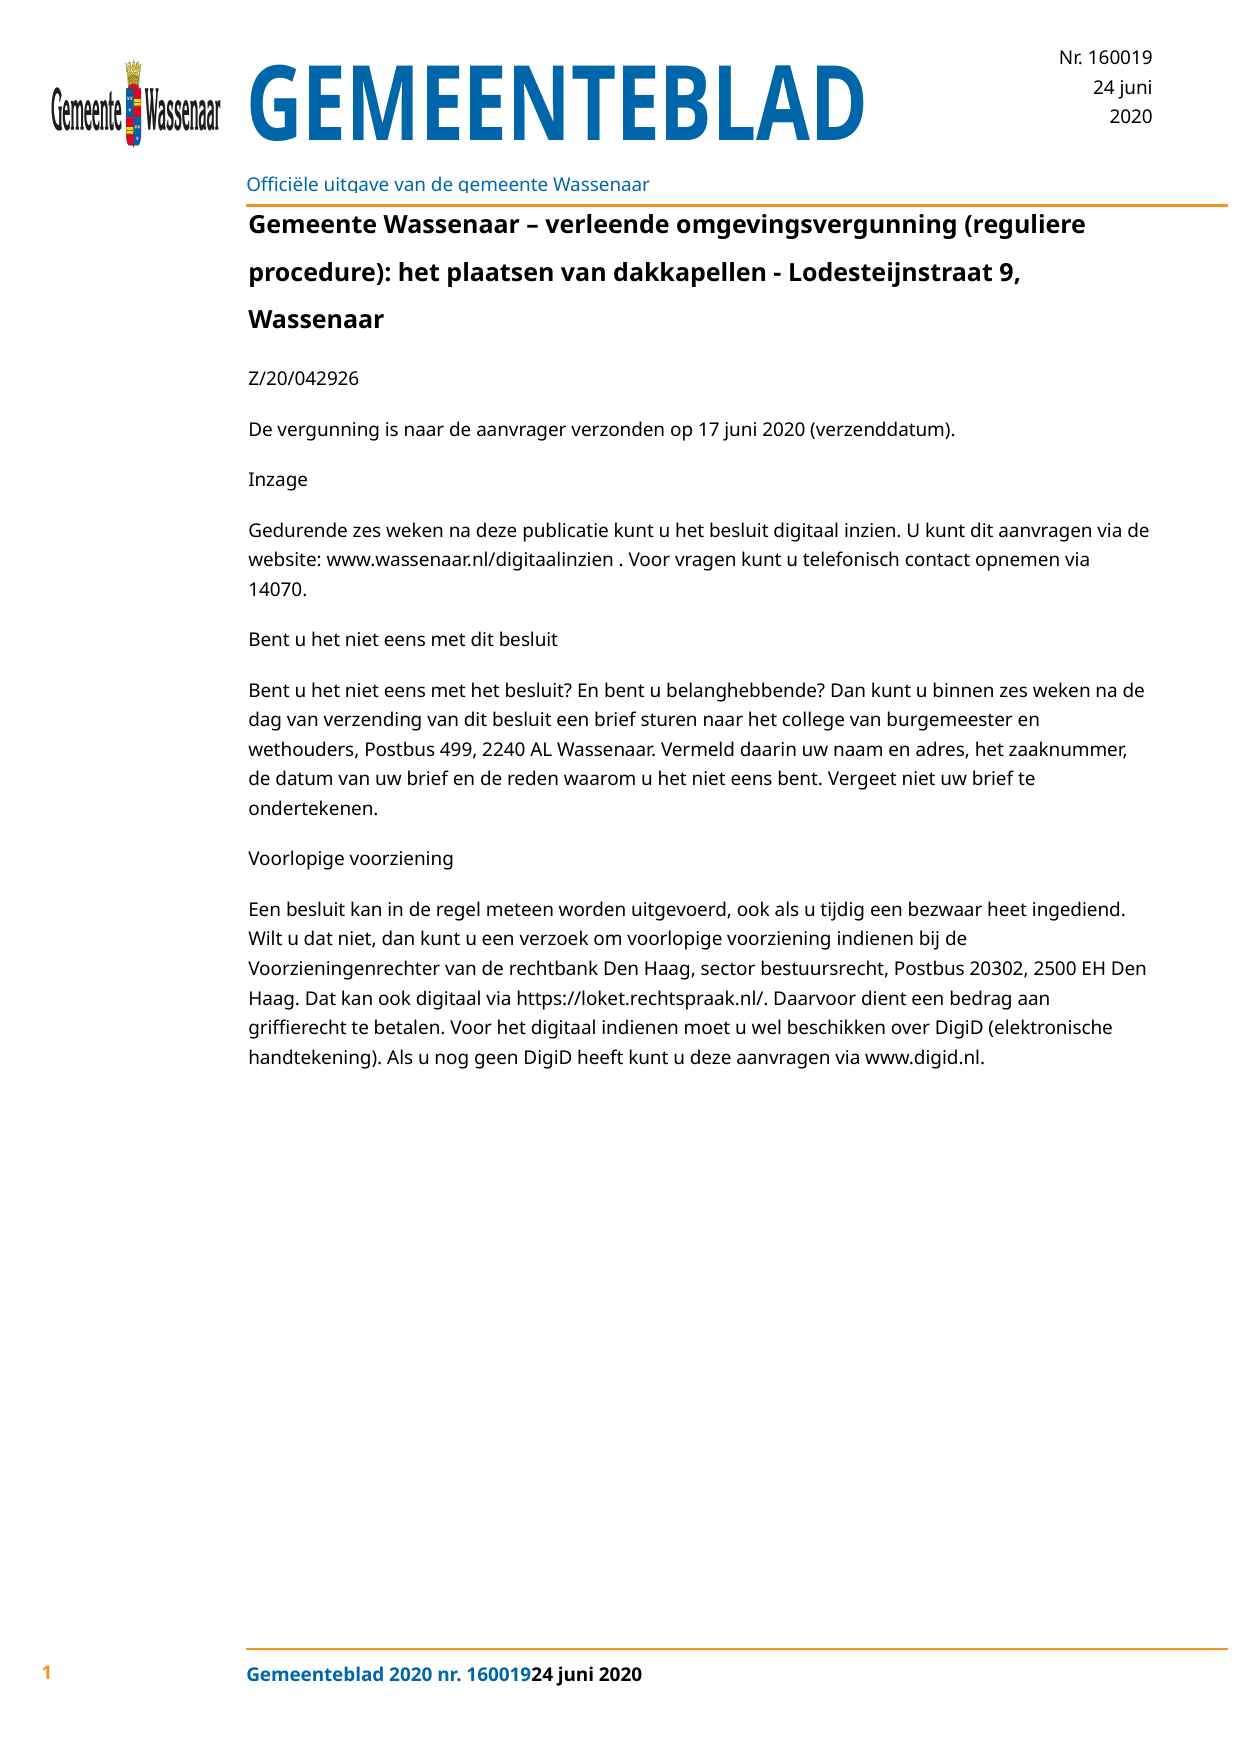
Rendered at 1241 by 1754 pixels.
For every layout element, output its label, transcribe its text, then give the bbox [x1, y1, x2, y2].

text Bent u het niet eens met dit besluit [248, 626, 1152, 652]
text Gemeente Wassenaar – verleende omgevingsvergunning (reguliere procedure): het plaatsen van dakkapellen - Lodesteijnstraat 9, Wassenaar [248, 207, 1152, 336]
text Gedurende zes weken na deze publicatie kunt u het besluit digitaal inzien. U kunt dit aanvragen via de website: www.wassenaar.nl/digitaalinzien . Voor vragen kunt u telefonisch contact opnemen via 14070. [248, 517, 1152, 602]
text Z/20/042926 [248, 366, 1152, 391]
text Een besluit kan in de regel meteen worden uitgevoerd, ook als u tijdig een bezwaar heet ingediend. Wilt u dat niet, dan kunt u een verzoek om voorlopige voorziening indienen bij de Voorzieningenrechter van de rechtbank Den Haag, sector bestuursrecht, Postbus 20302, 2500 EH Den Haag. Dat kan ook digitaal via https://loket.rechtspraak.nl/. Daarvoor dient een bedrag aan griffierecht te betalen. Voor het digitaal indienen moet u wel beschikken over DigiD (elektronische handtekening). Als u nog geen DigiD heeft kunt u deze aanvragen via www.digid.nl. [248, 896, 1152, 1069]
text Inzage [248, 466, 1152, 492]
text Bent u het niet eens met het besluit? En bent u belanghebbende? Dan kunt u binnen zes weken na de dag van verzending van dit besluit een brief sturen naar het college van burgemeester en wethouders, Postbus 499, 2240 AL Wassenaar. Vermeld daarin uw naam en adres, het zaaknummer, de datum van uw brief en de reden waarom u het niet eens bent. Vergeet niet uw brief te ondertekenen. [248, 677, 1152, 821]
text Voorlopige voorziening [248, 846, 1152, 871]
text De vergunning is naar de aanvrager verzonden op 17 juni 2020 (verzenddatum). [248, 416, 1152, 442]
picture [41, 47, 231, 172]
